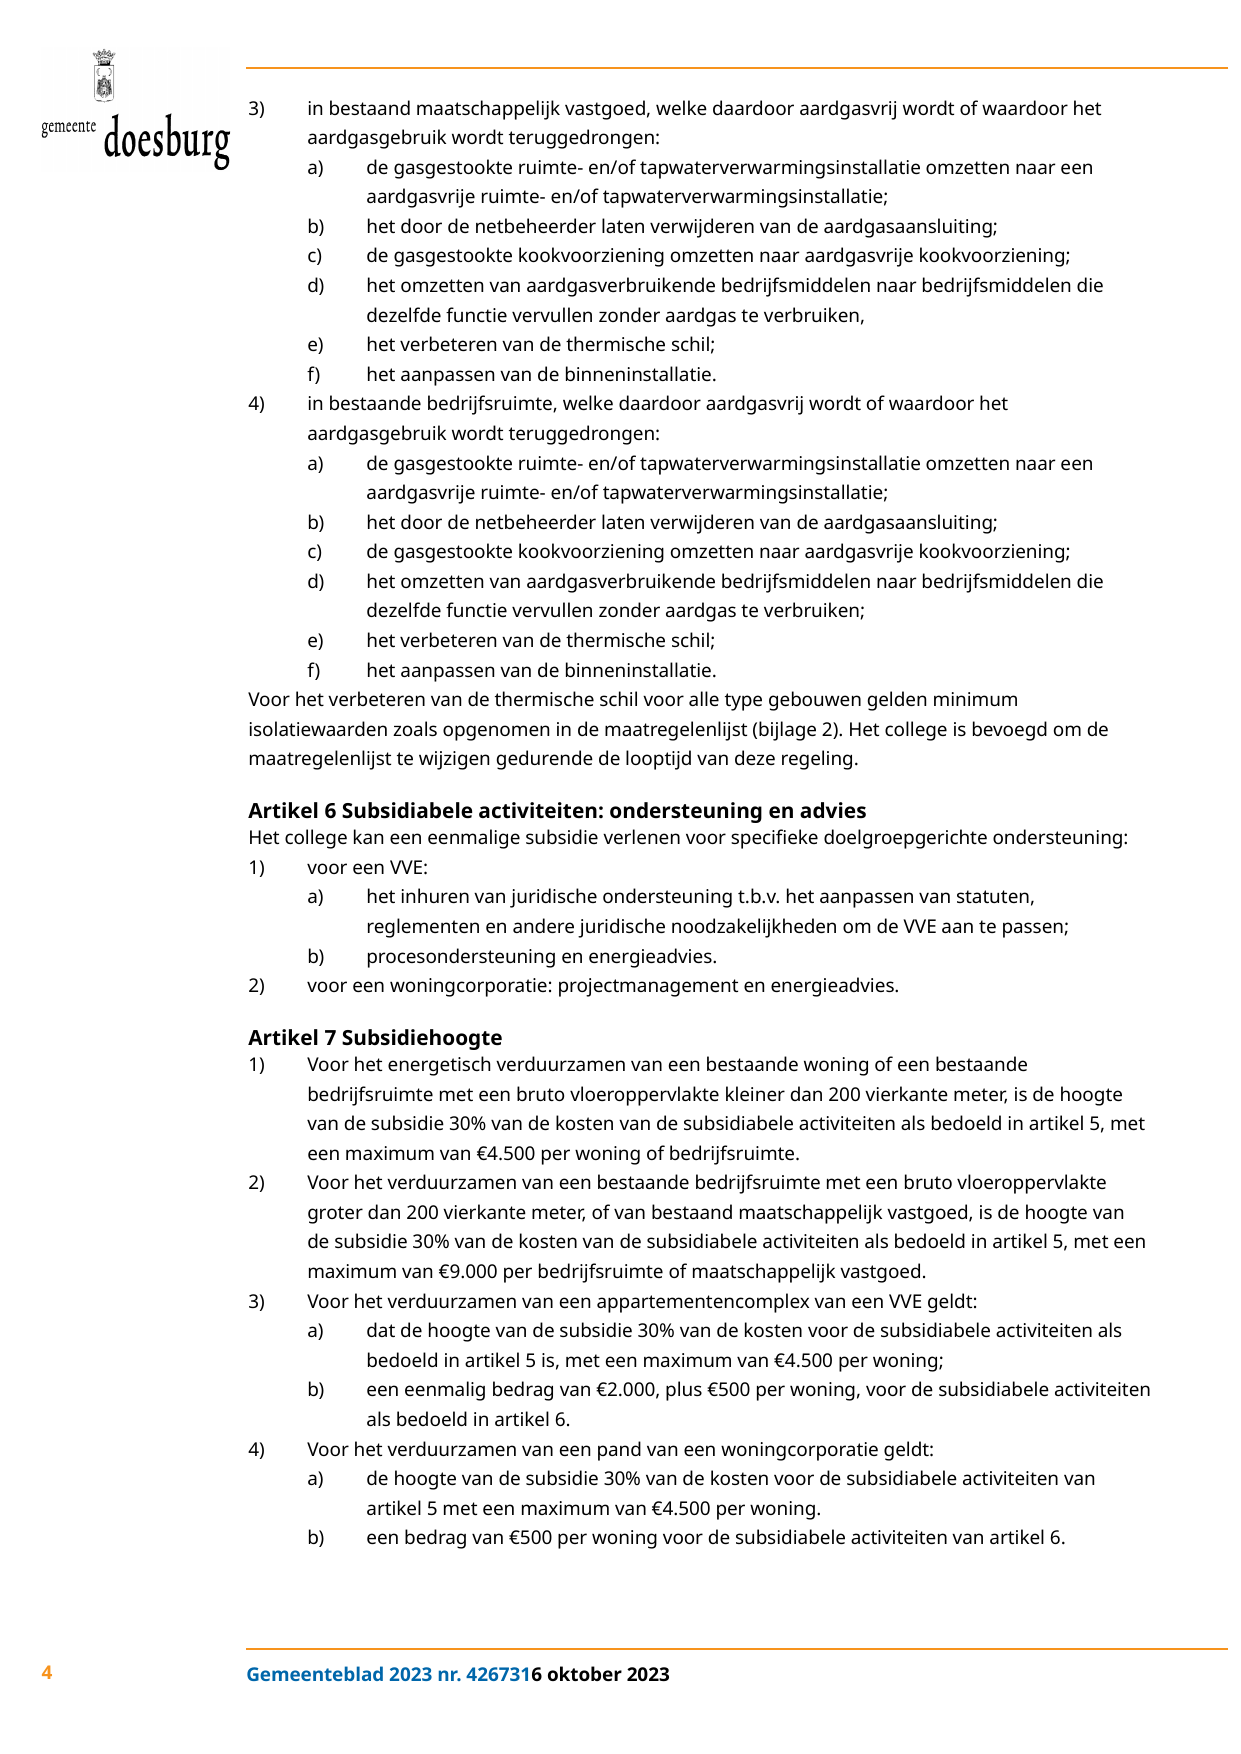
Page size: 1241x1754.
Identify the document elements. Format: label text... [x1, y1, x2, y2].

text Het college kan een eenmalige subsidie verlenen voor specifieke doelgroepgerichte ondersteuning: [248, 824, 1152, 850]
list in bestaande bedrijfsruimte, welke daardoor aardgasvrij wordt of waardoor het aardgasgebruik wordt teruggedrongen: [248, 391, 1152, 446]
list Voor het verduurzamen van een appartementencomplex van een VVE geldt: [248, 1288, 1152, 1314]
text Artikel 6 Subsidiabele activiteiten: ondersteuning en advies [248, 796, 1152, 824]
list het aanpassen van de binneninstallatie. [307, 361, 1152, 387]
list het verbeteren van de thermische schil; [307, 331, 1152, 357]
list het omzetten van aardgasverbruikende bedrijfsmiddelen naar bedrijfsmiddelen die dezelfde functie vervullen zonder aardgas te verbruiken; [307, 568, 1152, 623]
list de hoogte van de subsidie 30% van de kosten voor de subsidiabele activiteiten van artikel 5 met een maximum van €4.500 per woning. [307, 1465, 1152, 1521]
list de gasgestookte kookvoorziening omzetten naar aardgasvrije kookvoorziening; [307, 243, 1152, 268]
list Voor het verduurzamen van een bestaande bedrijfsruimte met een bruto vloeroppervlakte groter dan 200 vierkante meter, of van bestaand maatschappelijk vastgoed, is de hoogte van de subsidie 30% van de kosten van de subsidiabele activiteiten als bedoeld in artikel 5, met een maximum van €9.000 per bedrijfsruimte of maatschappelijk vastgoed. [248, 1169, 1152, 1284]
list de gasgestookte ruimte- en/of tapwaterverwarmingsinstallatie omzetten naar een aardgasvrije ruimte- en/of tapwaterverwarmingsinstallatie; [307, 154, 1152, 209]
list voor een VVE: [248, 854, 1152, 880]
list in bestaand maatschappelijk vastgoed, welke daardoor aardgasvrij wordt of waardoor het aardgasgebruik wordt teruggedrongen: [248, 95, 1152, 150]
list het omzetten van aardgasverbruikende bedrijfsmiddelen naar bedrijfsmiddelen die dezelfde functie vervullen zonder aardgas te verbruiken, [307, 272, 1152, 328]
list dat de hoogte van de subsidie 30% van de kosten voor de subsidiabele activiteiten als bedoeld in artikel 5 is, met een maximum van €4.500 per woning; [307, 1317, 1152, 1373]
list de gasgestookte kookvoorziening omzetten naar aardgasvrije kookvoorziening; [307, 538, 1152, 564]
list het door de netbeheerder laten verwijderen van de aardgasaansluiting; [307, 213, 1152, 239]
list het aanpassen van de binneninstallatie. [307, 657, 1152, 683]
list het verbeteren van de thermische schil; [307, 627, 1152, 653]
text Voor het verbeteren van de thermische schil voor alle type gebouwen gelden minimum isolatiewaarden zoals opgenomen in de maatregelenlijst (bijlage 2). Het college is bevoegd om de maatregelenlijst te wijzigen gedurende de looptijd van deze regeling. [248, 686, 1152, 771]
list het door de netbeheerder laten verwijderen van de aardgasaansluiting; [307, 509, 1152, 535]
picture [41, 47, 231, 172]
text Artikel 7 Subsidiehoogte [248, 1023, 1152, 1051]
list Voor het verduurzamen van een pand van een woningcorporatie geldt: [248, 1436, 1152, 1462]
list een bedrag van €500 per woning voor de subsidiabele activiteiten van artikel 6. [307, 1524, 1152, 1550]
list voor een woningcorporatie: projectmanagement en energieadvies. [248, 972, 1152, 998]
list procesondersteuning en energieadvies. [307, 943, 1152, 968]
list het inhuren van juridische ondersteuning t.b.v. het aanpassen van statuten, reglementen en andere juridische noodzakelijkheden om de VVE aan te passen; [307, 884, 1152, 939]
list een eenmalig bedrag van €2.000, plus €500 per woning, voor de subsidiabele activiteiten als bedoeld in artikel 6. [307, 1377, 1152, 1432]
list de gasgestookte ruimte- en/of tapwaterverwarmingsinstallatie omzetten naar een aardgasvrije ruimte- en/of tapwaterverwarmingsinstallatie; [307, 450, 1152, 505]
list Voor het energetisch verduurzamen van een bestaande woning of een bestaande bedrijfsruimte met een bruto vloeroppervlakte kleiner dan 200 vierkante meter, is de hoogte van de subsidie 30% van de kosten van de subsidiabele activiteiten als bedoeld in artikel 5, met een maximum van €4.500 per woning of bedrijfsruimte. [248, 1051, 1152, 1166]
